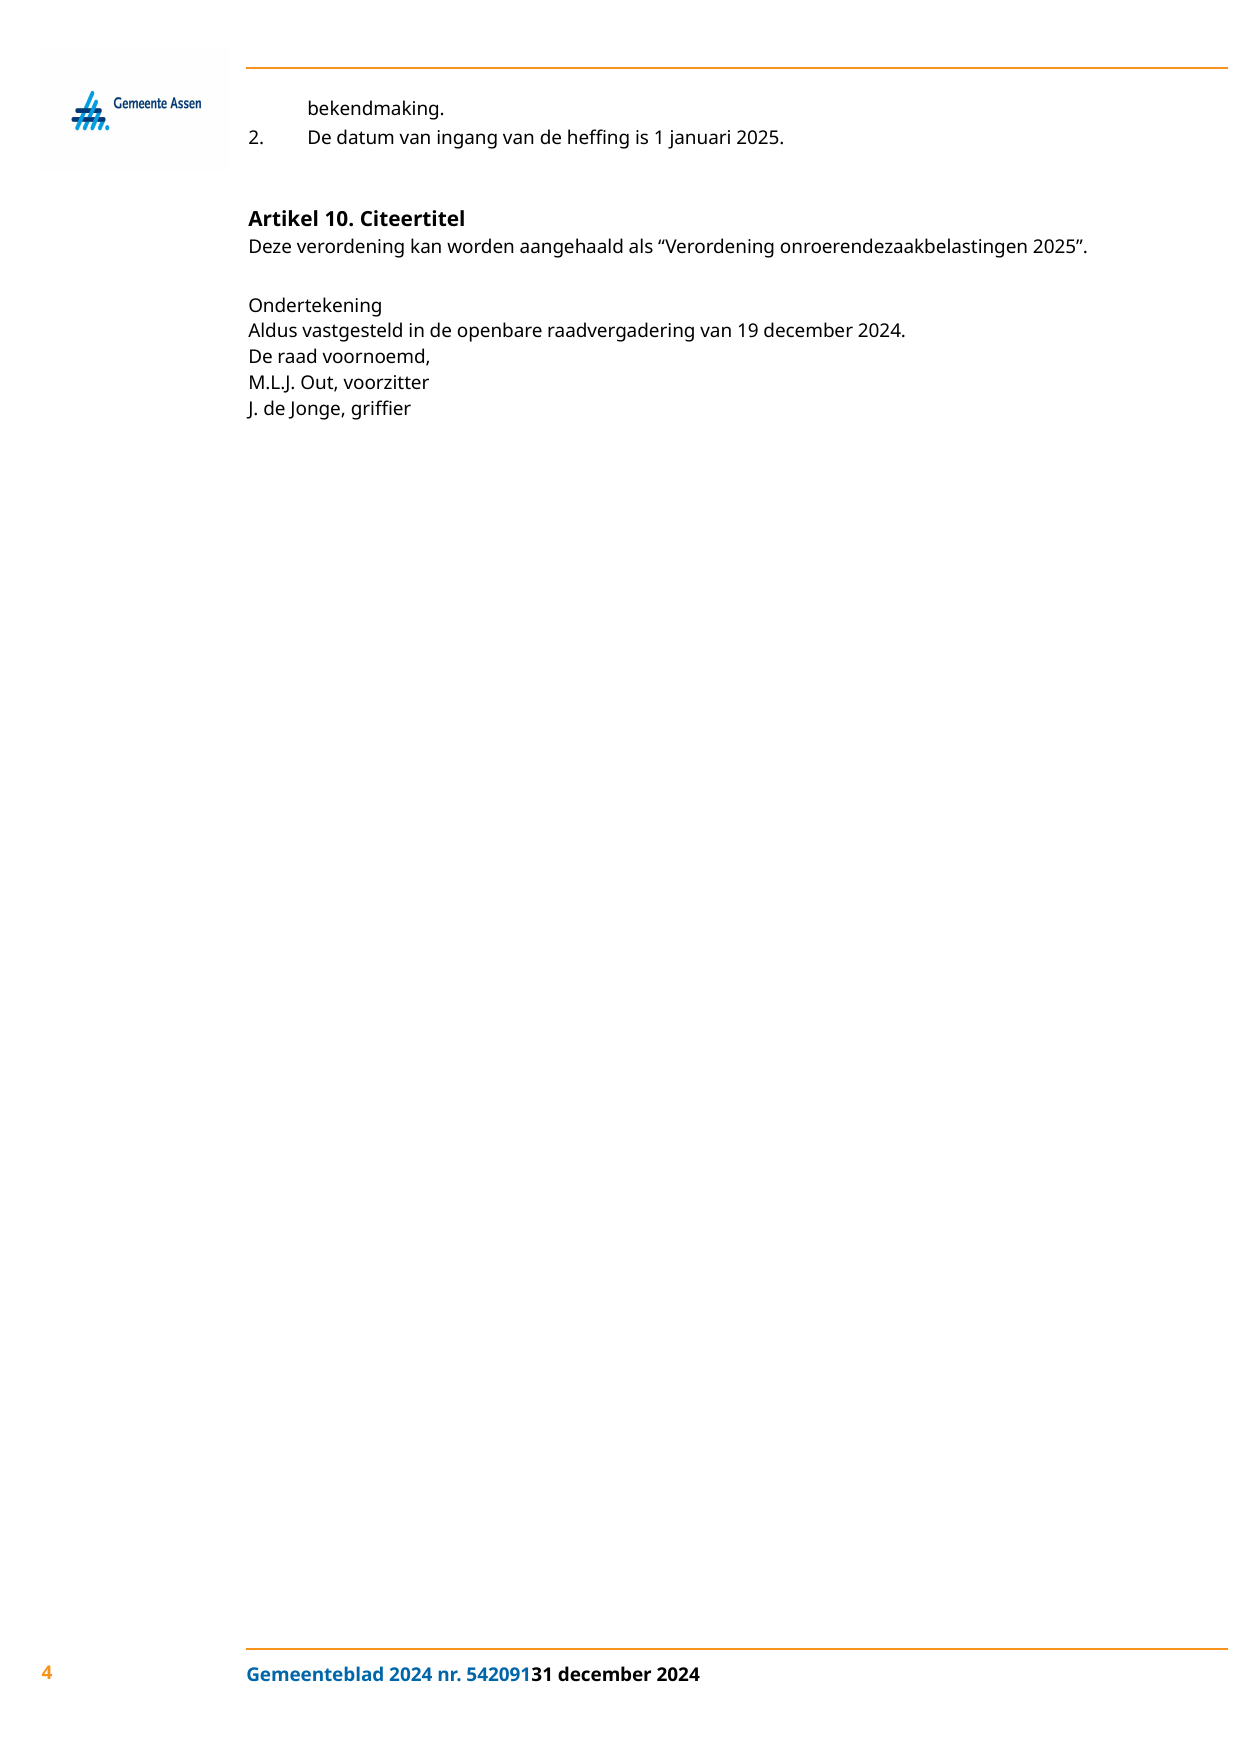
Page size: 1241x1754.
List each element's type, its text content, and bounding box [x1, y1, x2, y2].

text Deze verordening kan worden aangehaald als “Verordening onroerendezaakbelastingen 2025”. [248, 233, 1152, 258]
text De raad voornoemd, [248, 343, 1152, 369]
text Ondertekening [248, 292, 1152, 318]
text Artikel 10. Citeertitel [248, 204, 1152, 233]
list De datum van ingang van de heffing is 1 januari 2025. [248, 124, 1152, 150]
picture [41, 47, 231, 172]
text M.L.J. Out, voorzitter [248, 369, 1152, 395]
text J. de Jonge, griffier [248, 395, 1152, 421]
text Aldus vastgesteld in de openbare raadvergadering van 19 december 2024. [248, 318, 1152, 343]
list bekendmaking. [248, 95, 1152, 121]
